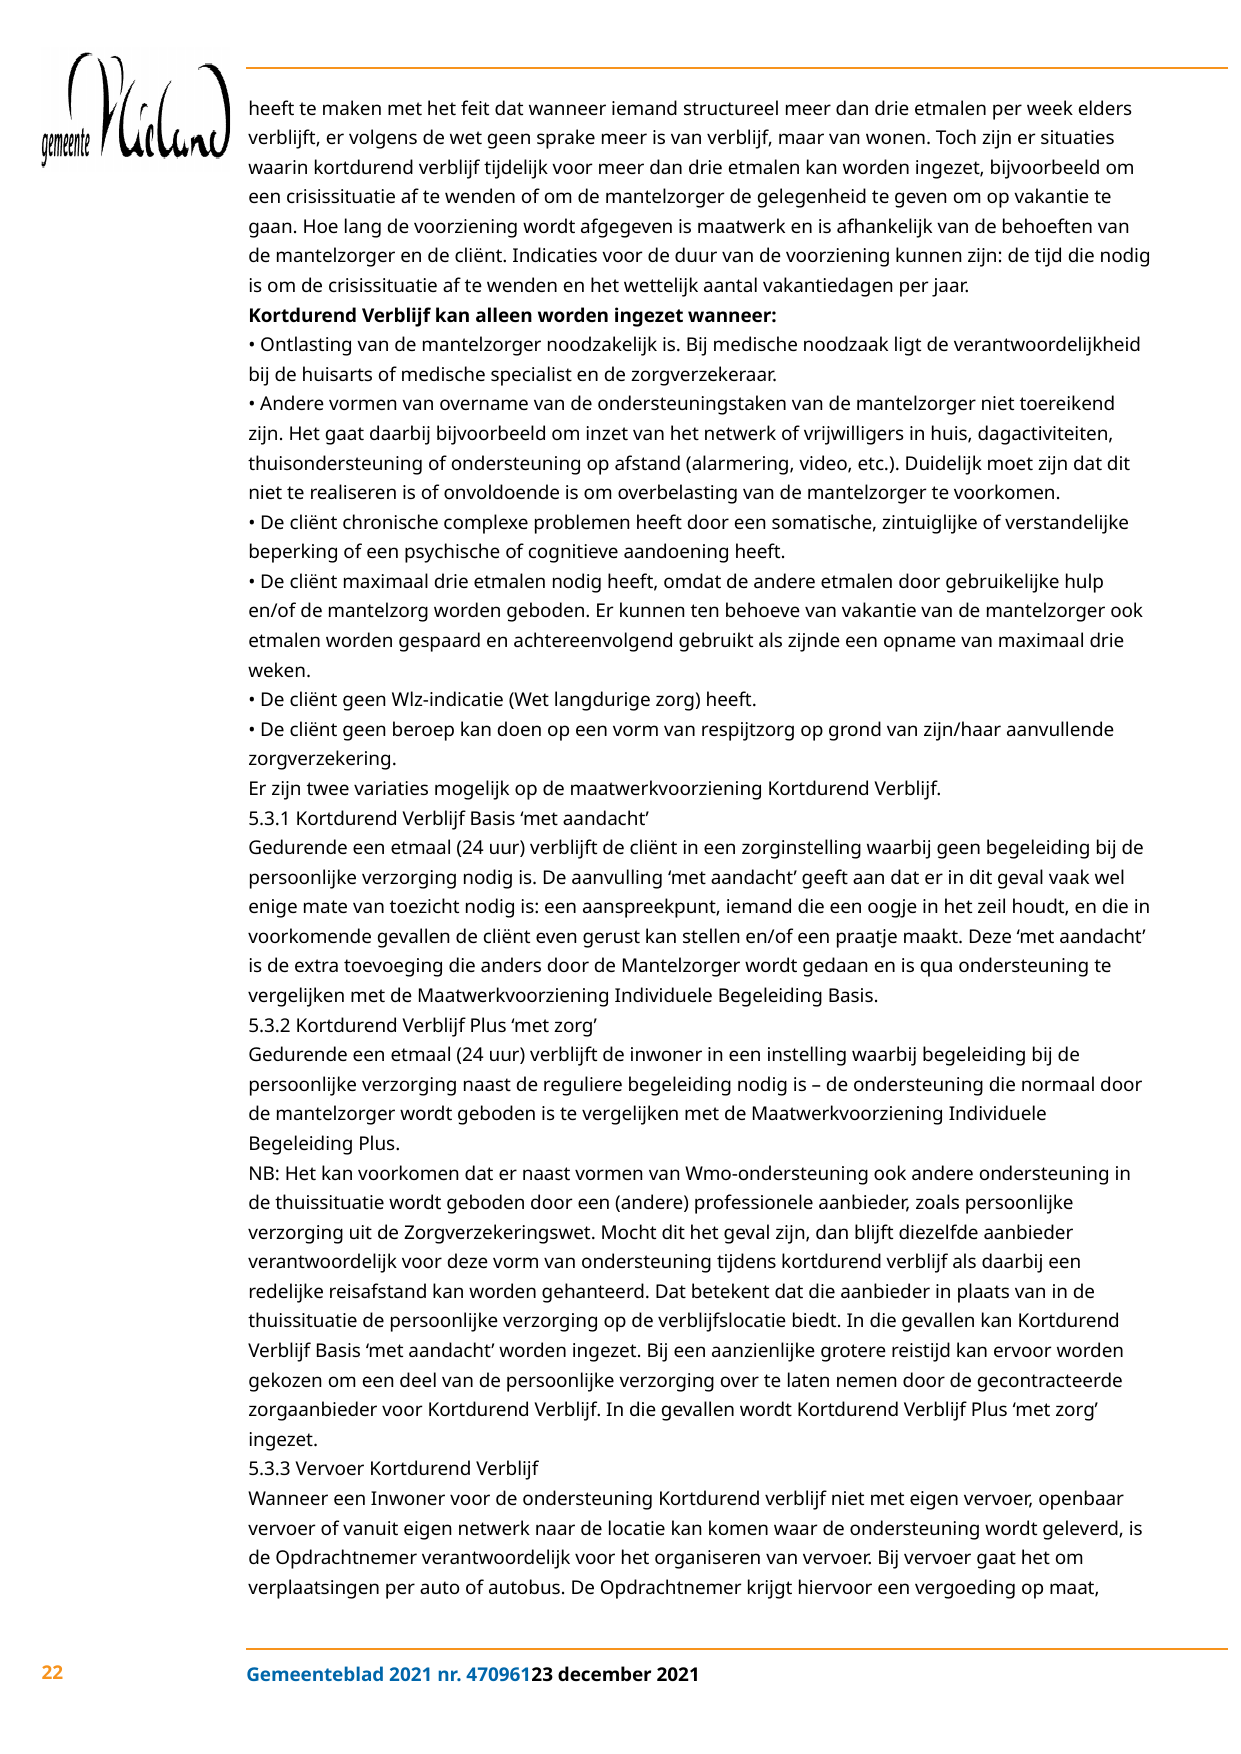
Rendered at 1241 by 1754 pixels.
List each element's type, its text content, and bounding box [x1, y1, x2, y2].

text Wanneer een Inwoner voor de ondersteuning Kortdurend verblijf niet met eigen vervoer, openbaar vervoer of vanuit eigen netwerk naar de locatie kan komen waar de ondersteuning wordt geleverd, is de Opdrachtnemer verantwoordelijk voor het organiseren van vervoer. Bij vervoer gaat het om verplaatsingen per auto of autobus. De Opdrachtnemer krijgt hiervoor een vergoeding op maat, [248, 1485, 1152, 1600]
text Er zijn twee variaties mogelijk op de maatwerkvoorziening Kortdurend Verblijf. [248, 775, 1152, 801]
text • De cliënt geen Wlz-indicatie (Wet langdurige zorg) heeft. [248, 686, 1152, 712]
text • Andere vormen van overname van de ondersteuningstaken van de mantelzorger niet toereikend zijn. Het gaat daarbij bijvoorbeeld om inzet van het netwerk of vrijwilligers in huis, dagactiviteiten, thuisondersteuning of ondersteuning op afstand (alarmering, video, etc.). Duidelijk moet zijn dat dit niet te realiseren is of onvoldoende is om overbelasting van de mantelzorger te voorkomen. [248, 391, 1152, 505]
picture [41, 47, 231, 172]
text • De cliënt maximaal drie etmalen nodig heeft, omdat de andere etmalen door gebruikelijke hulp en/of de mantelzorg worden geboden. Er kunnen ten behoeve van vakantie van de mantelzorger ook etmalen worden gespaard en achtereenvolgend gebruikt als zijnde een opname van maximaal drie weken. [248, 568, 1152, 683]
text 5.3.3 Vervoer Kortdurend Verblijf [248, 1456, 1152, 1481]
text Kortdurend Verblijf kan alleen worden ingezet wanneer: [248, 302, 1152, 328]
text 5.3.2 Kortdurend Verblijf Plus ‘met zorg’ [248, 1012, 1152, 1038]
text 5.3.1 Kortdurend Verblijf Basis ‘met aandacht’ [248, 805, 1152, 831]
text • De cliënt geen beroep kan doen op een vorm van respijtzorg op grond van zijn/haar aanvullende zorgverzekering. [248, 716, 1152, 771]
text • De cliënt chronische complexe problemen heeft door een somatische, zintuiglijke of verstandelijke beperking of een psychische of cognitieve aandoening heeft. [248, 509, 1152, 564]
text heeft te maken met het feit dat wanneer iemand structureel meer dan drie etmalen per week elders verblijft, er volgens de wet geen sprake meer is van verblijf, maar van wonen. Toch zijn er situaties waarin kortdurend verblijf tijdelijk voor meer dan drie etmalen kan worden ingezet, bijvoorbeeld om een crisissituatie af te wenden of om de mantelzorger de gelegenheid te geven om op vakantie te gaan. Hoe lang de voorziening wordt afgegeven is maatwerk en is afhankelijk van de behoeften van de mantelzorger en de cliënt. Indicaties voor de duur van de voorziening kunnen zijn: de tijd die nodig is om de crisissituatie af te wenden en het wettelijk aantal vakantiedagen per jaar. [248, 95, 1152, 298]
text Gedurende een etmaal (24 uur) verblijft de cliënt in een zorginstelling waarbij geen begeleiding bij de persoonlijke verzorging nodig is. De aanvulling ‘met aandacht’ geeft aan dat er in dit geval vaak wel enige mate van toezicht nodig is: een aanspreekpunt, iemand die een oogje in het zeil houdt, en die in voorkomende gevallen de cliënt even gerust kan stellen en/of een praatje maakt. Deze ‘met aandacht’ is de extra toevoeging die anders door de Mantelzorger wordt gedaan en is qua ondersteuning te vergelijken met de Maatwerkvoorziening Individuele Begeleiding Basis. [248, 834, 1152, 1008]
text NB: Het kan voorkomen dat er naast vormen van Wmo-ondersteuning ook andere ondersteuning in de thuissituatie wordt geboden door een (andere) professionele aanbieder, zoals persoonlijke verzorging uit de Zorgverzekeringswet. Mocht dit het geval zijn, dan blijft diezelfde aanbieder verantwoordelijk voor deze vorm van ondersteuning tijdens kortdurend verblijf als daarbij een redelijke reisafstand kan worden gehanteerd. Dat betekent dat die aanbieder in plaats van in de thuissituatie de persoonlijke verzorging op de verblijfslocatie biedt. In die gevallen kan Kortdurend Verblijf Basis ‘met aandacht’ worden ingezet. Bij een aanzienlijke grotere reistijd kan ervoor worden gekozen om een deel van de persoonlijke verzorging over te laten nemen door de gecontracteerde zorgaanbieder voor Kortdurend Verblijf. In die gevallen wordt Kortdurend Verblijf Plus ‘met zorg’ ingezet. [248, 1160, 1152, 1452]
text • Ontlasting van de mantelzorger noodzakelijk is. Bij medische noodzaak ligt de verantwoordelijkheid bij de huisarts of medische specialist en de zorgverzekeraar. [248, 331, 1152, 387]
text Gedurende een etmaal (24 uur) verblijft de inwoner in een instelling waarbij begeleiding bij de persoonlijke verzorging naast de reguliere begeleiding nodig is – de ondersteuning die normaal door de mantelzorger wordt geboden is te vergelijken met de Maatwerkvoorziening Individuele Begeleiding Plus. [248, 1041, 1152, 1156]
